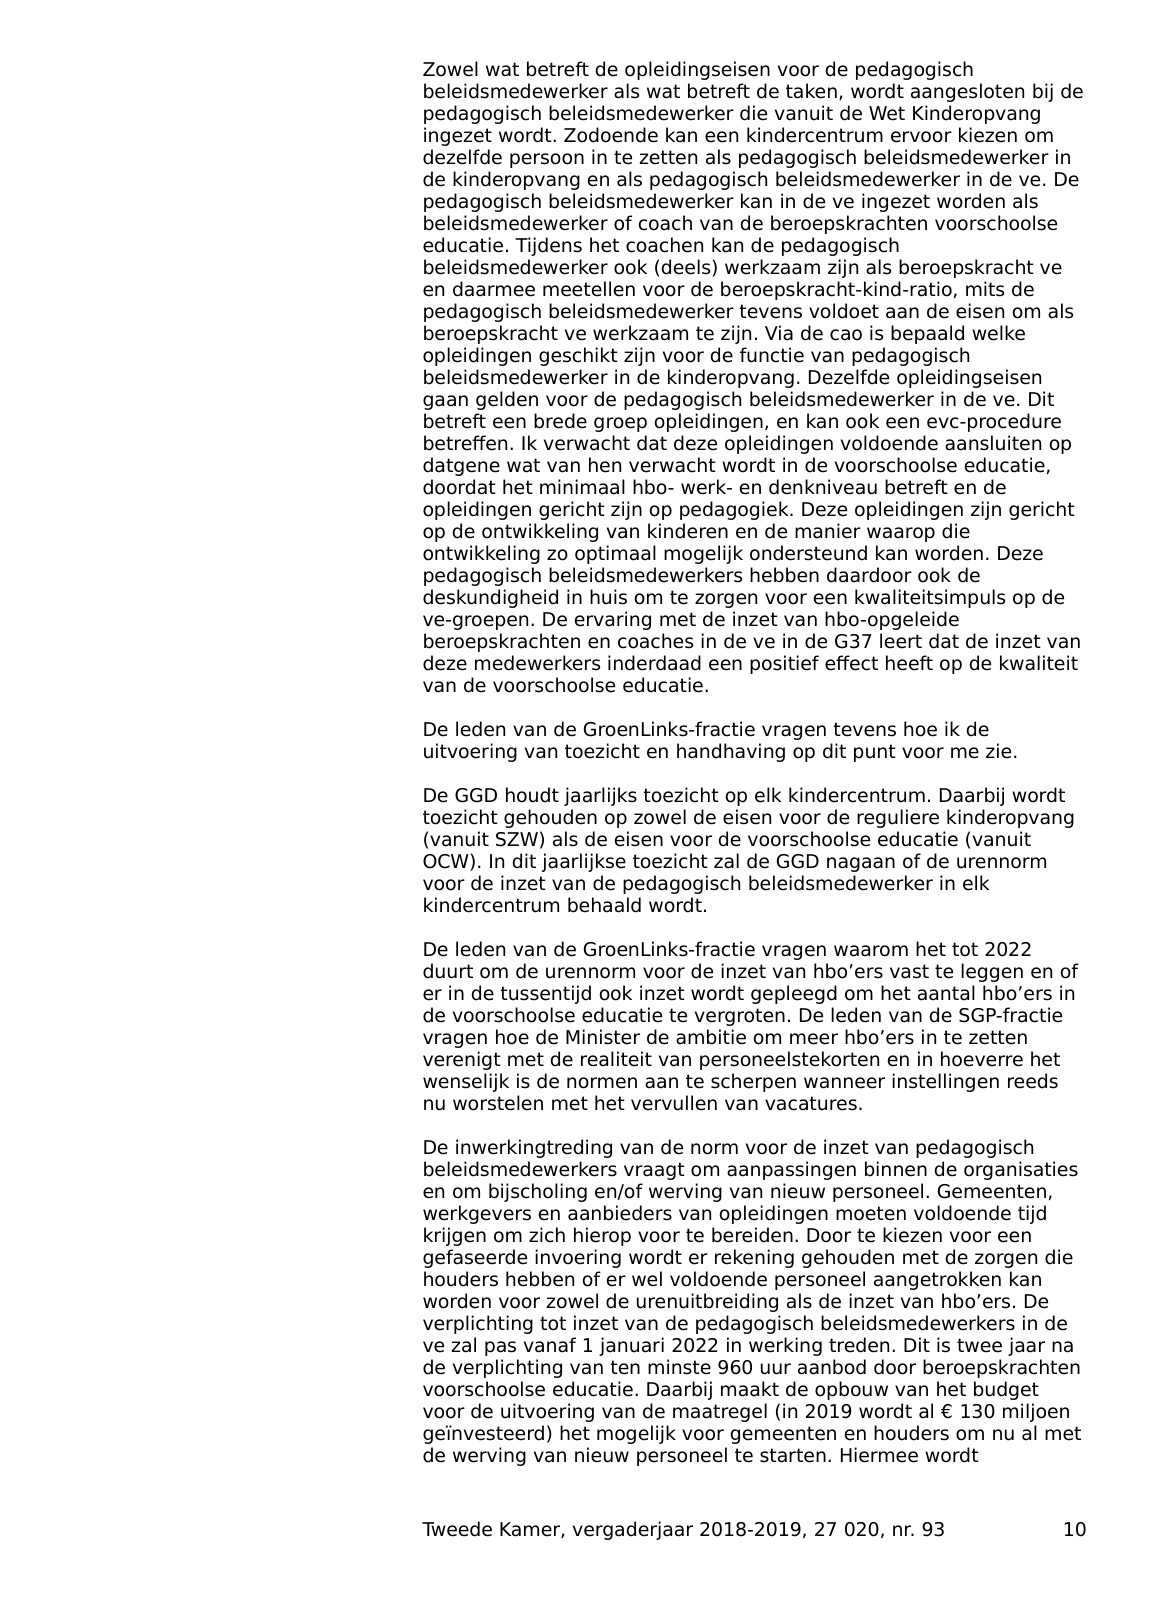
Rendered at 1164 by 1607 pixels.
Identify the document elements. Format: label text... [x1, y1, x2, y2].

text De inwerkingtreding van de norm voor de inzet van pedagogisch beleidsmedewerkers vraagt om aanpassingen binnen de organisaties en om bijscholing en/of werving van nieuw personeel. Gemeenten, werkgevers en aanbieders van opleidingen moeten voldoende tijd krijgen om zich hierop voor te bereiden. Door te kiezen voor een gefaseerde invoering wordt er rekening gehouden met de zorgen die houders hebben of er wel voldoende personeel aangetrokken kan worden voor zowel de urenuitbreiding als de inzet van hbo’ers. De verplichting tot inzet van de pedagogisch beleidsmedewerkers in de ve zal pas vanaf 1 januari 2022 in werking treden. Dit is twee jaar na de verplichting van ten minste 960 uur aanbod door beroepskrachten voorschoolse educatie. Daarbij maakt de opbouw van het budget voor de uitvoering van de maatregel (in 2019 wordt al € 130 miljoen geïnvesteerd) het mogelijk voor gemeenten en houders om nu al met de werving van nieuw personeel te starten. Hiermee wordt [422, 1137, 1087, 1467]
text De leden van de GroenLinks-fractie vragen tevens hoe ik de uitvoering van toezicht en handhaving op dit punt voor me zie. [422, 719, 1087, 763]
text Zowel wat betreft de opleidingseisen voor de pedagogisch beleidsmedewerker als wat betreft de taken, wordt aangesloten bij de pedagogisch beleidsmedewerker die vanuit de Wet Kinderopvang ingezet wordt. Zodoende kan een kindercentrum ervoor kiezen om dezelfde persoon in te zetten als pedagogisch beleidsmedewerker in de kinderopvang en als pedagogisch beleidsmedewerker in de ve. De pedagogisch beleidsmedewerker kan in de ve ingezet worden als beleidsmedewerker of coach van de beroepskrachten voorschoolse educatie. Tijdens het coachen kan de pedagogisch beleidsmedewerker ook (deels) werkzaam zijn als beroepskracht ve en daarmee meetellen voor de beroepskracht-kind-ratio, mits de pedagogisch beleidsmedewerker tevens voldoet aan de eisen om als beroepskracht ve werkzaam te zijn. Via de cao is bepaald welke opleidingen geschikt zijn voor de functie van pedagogisch beleidsmedewerker in de kinderopvang. Dezelfde opleidingseisen gaan gelden voor de pedagogisch beleidsmedewerker in de ve. Dit betreft een brede groep opleidingen, en kan ook een evc-procedure betreffen. Ik verwacht dat deze opleidingen voldoende aansluiten op datgene wat van hen verwacht wordt in de voorschoolse educatie, doordat het minimaal hbo- werk- en denkniveau betreft en de opleidingen gericht zijn op pedagogiek. Deze opleidingen zijn gericht op de ontwikkeling van kinderen en de manier waarop die ontwikkeling zo optimaal mogelijk ondersteund kan worden. Deze pedagogisch beleidsmedewerkers hebben daardoor ook de deskundigheid in huis om te zorgen voor een kwaliteitsimpuls op de ve-groepen. De ervaring met de inzet van hbo-opgeleide beroepskrachten en coaches in de ve in de G37 leert dat de inzet van deze medewerkers inderdaad een positief effect heeft op de kwaliteit van de voorschoolse educatie. [422, 59, 1087, 696]
text De GGD houdt jaarlijks toezicht op elk kindercentrum. Daarbij wordt toezicht gehouden op zowel de eisen voor de reguliere kinderopvang (vanuit SZW) als de eisen voor de voorschoolse educatie (vanuit OCW). In dit jaarlijkse toezicht zal de GGD nagaan of de urennorm voor de inzet van de pedagogisch beleidsmedewerker in elk kindercentrum behaald wordt. [422, 785, 1087, 917]
text De leden van de GroenLinks-fractie vragen waarom het tot 2022 duurt om de urennorm voor de inzet van hbo’ers vast te leggen en of er in de tussentijd ook inzet wordt gepleegd om het aantal hbo’ers in de voorschoolse educatie te vergroten. De leden van de SGP-fractie vragen hoe de Minister de ambitie om meer hbo’ers in te zetten verenigt met de realiteit van personeelstekorten en in hoeverre het wenselijk is de normen aan te scherpen wanneer instellingen reeds nu worstelen met het vervullen van vacatures. [422, 939, 1087, 1115]
